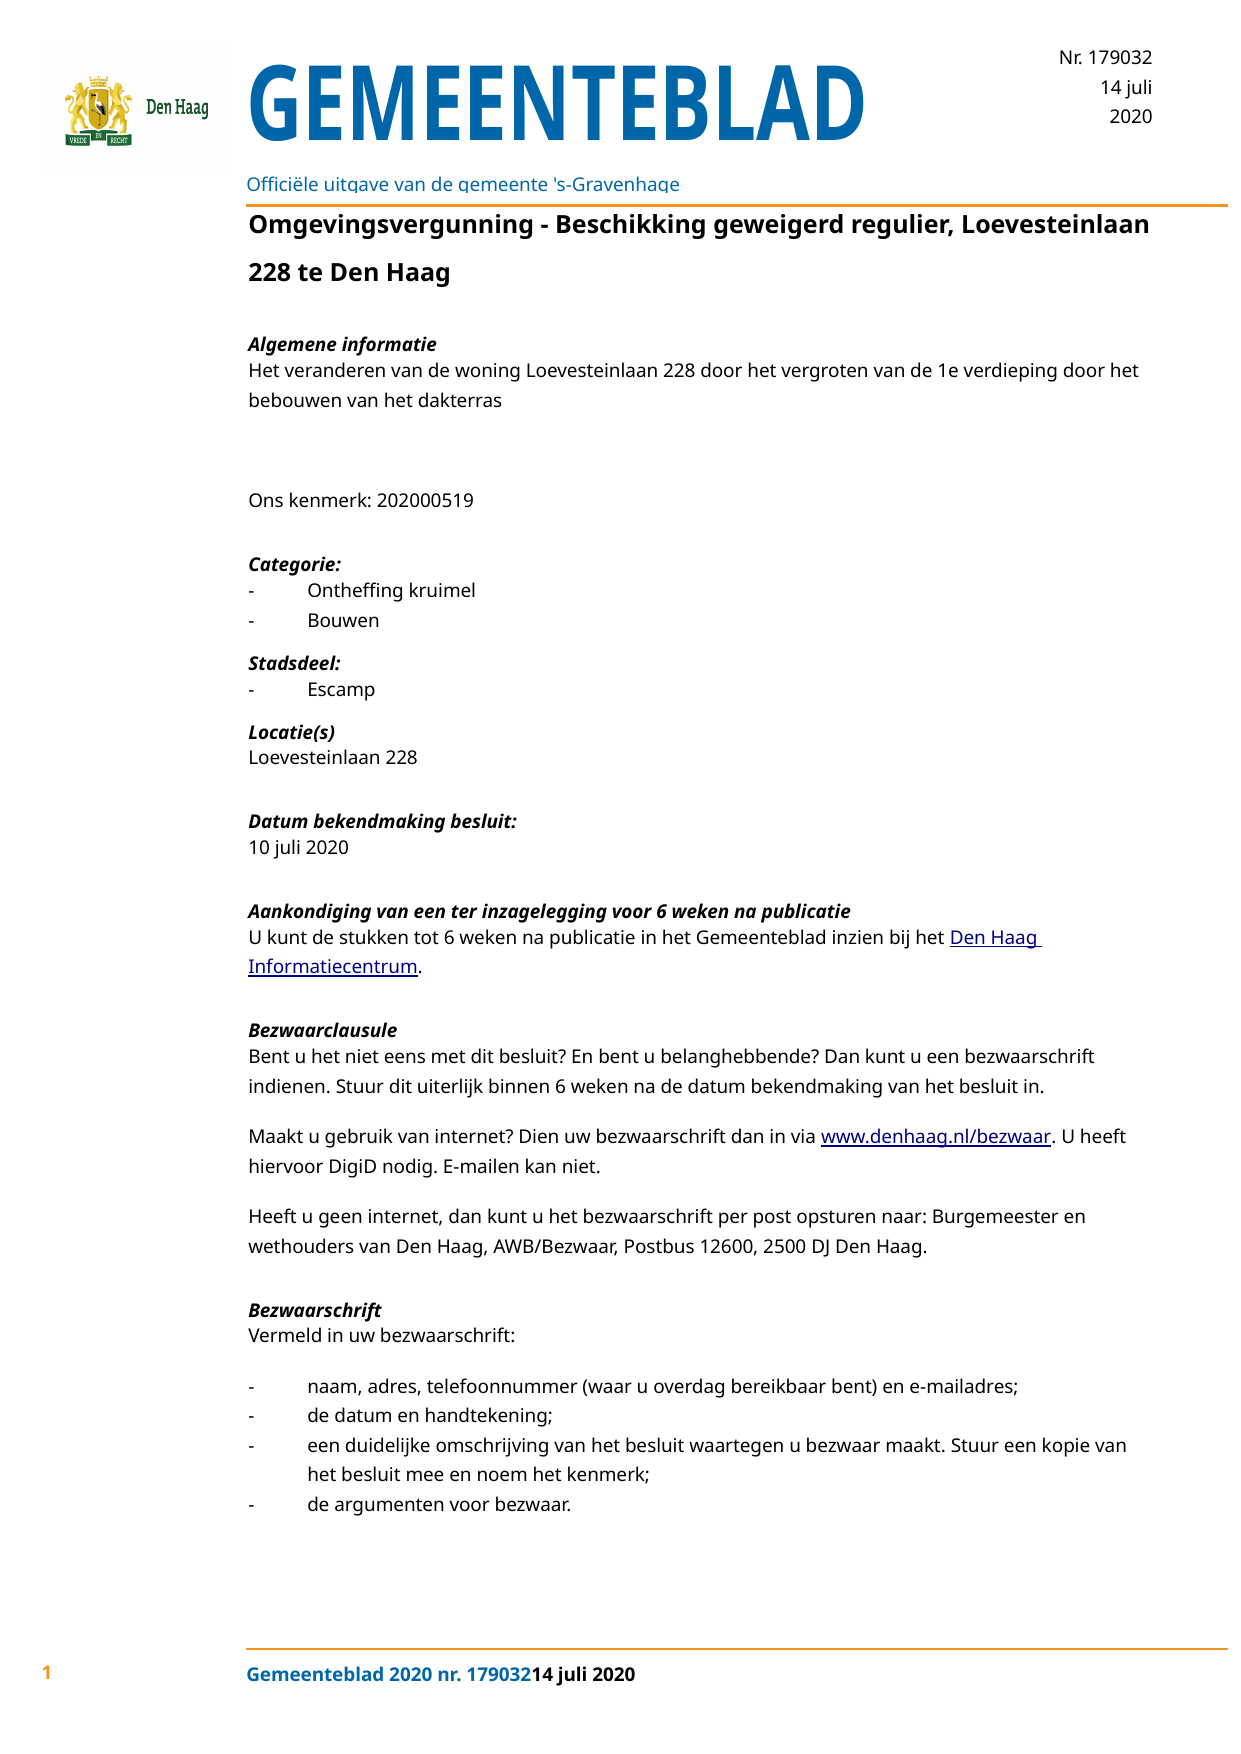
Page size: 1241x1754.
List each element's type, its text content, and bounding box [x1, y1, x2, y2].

text Loevesteinlaan 228 [248, 744, 1152, 770]
text Locatie(s) [248, 719, 1152, 744]
list de argumenten voor bezwaar. [248, 1491, 1152, 1517]
text Heeft u geen internet, dan kunt u het bezwaarschrift per post opsturen naar: Burgemeester en wethouders van Den Haag, AWB/Bezwaar, Postbus 12600, 2500 DJ Den Haag. [248, 1203, 1152, 1258]
text Algemene informatie [248, 331, 1152, 357]
text U kunt de stukken tot 6 weken na publicatie in het Gemeenteblad inzien bij het Den Haag Informatiecentrum. [248, 924, 1152, 979]
text Ons kenmerk: 202000519 [248, 488, 1152, 513]
text Stadsdeel: [248, 650, 1152, 676]
list naam, adres, telefoonnummer (waar u overdag bereikbaar bent) en e-mailadres; [248, 1373, 1152, 1399]
text Het veranderen van de woning Loevesteinlaan 228 door het vergroten van de 1e verdieping door het bebouwen van het dakterras [248, 357, 1152, 412]
picture [41, 47, 231, 172]
text Aankondiging van een ter inzagelegging voor 6 weken na publicatie [248, 898, 1152, 924]
text Datum bekendmaking besluit: [248, 808, 1152, 834]
text Categorie: [248, 552, 1152, 577]
list Ontheffing kruimel [248, 577, 1152, 603]
text Vermeld in uw bezwaarschrift: [248, 1322, 1152, 1348]
text Bezwaarschrift [248, 1297, 1152, 1322]
list Bouwen [248, 607, 1152, 633]
text Bezwaarclausule [248, 1017, 1152, 1043]
text 10 juli 2020 [248, 834, 1152, 860]
text Maakt u gebruik van internet? Dien uw bezwaarschrift dan in via www.denhaag.nl/bezwaar. U heeft hiervoor DigiD nodig. E-mailen kan niet. [248, 1123, 1152, 1178]
text Omgevingsvergunning - Beschikking geweigerd regulier, Loevesteinlaan 228 te Den Haag [248, 207, 1152, 288]
list een duidelijke omschrijving van het besluit waartegen u bezwaar maakt. Stuur een kopie van het besluit mee en noem het kenmerk; [248, 1432, 1152, 1487]
list de datum en handtekening; [248, 1402, 1152, 1428]
list Escamp [248, 676, 1152, 701]
text Bent u het niet eens met dit besluit? En bent u belanghebbende? Dan kunt u een bezwaarschrift indienen. Stuur dit uiterlijk binnen 6 weken na de datum bekendmaking van het besluit in. [248, 1043, 1152, 1098]
